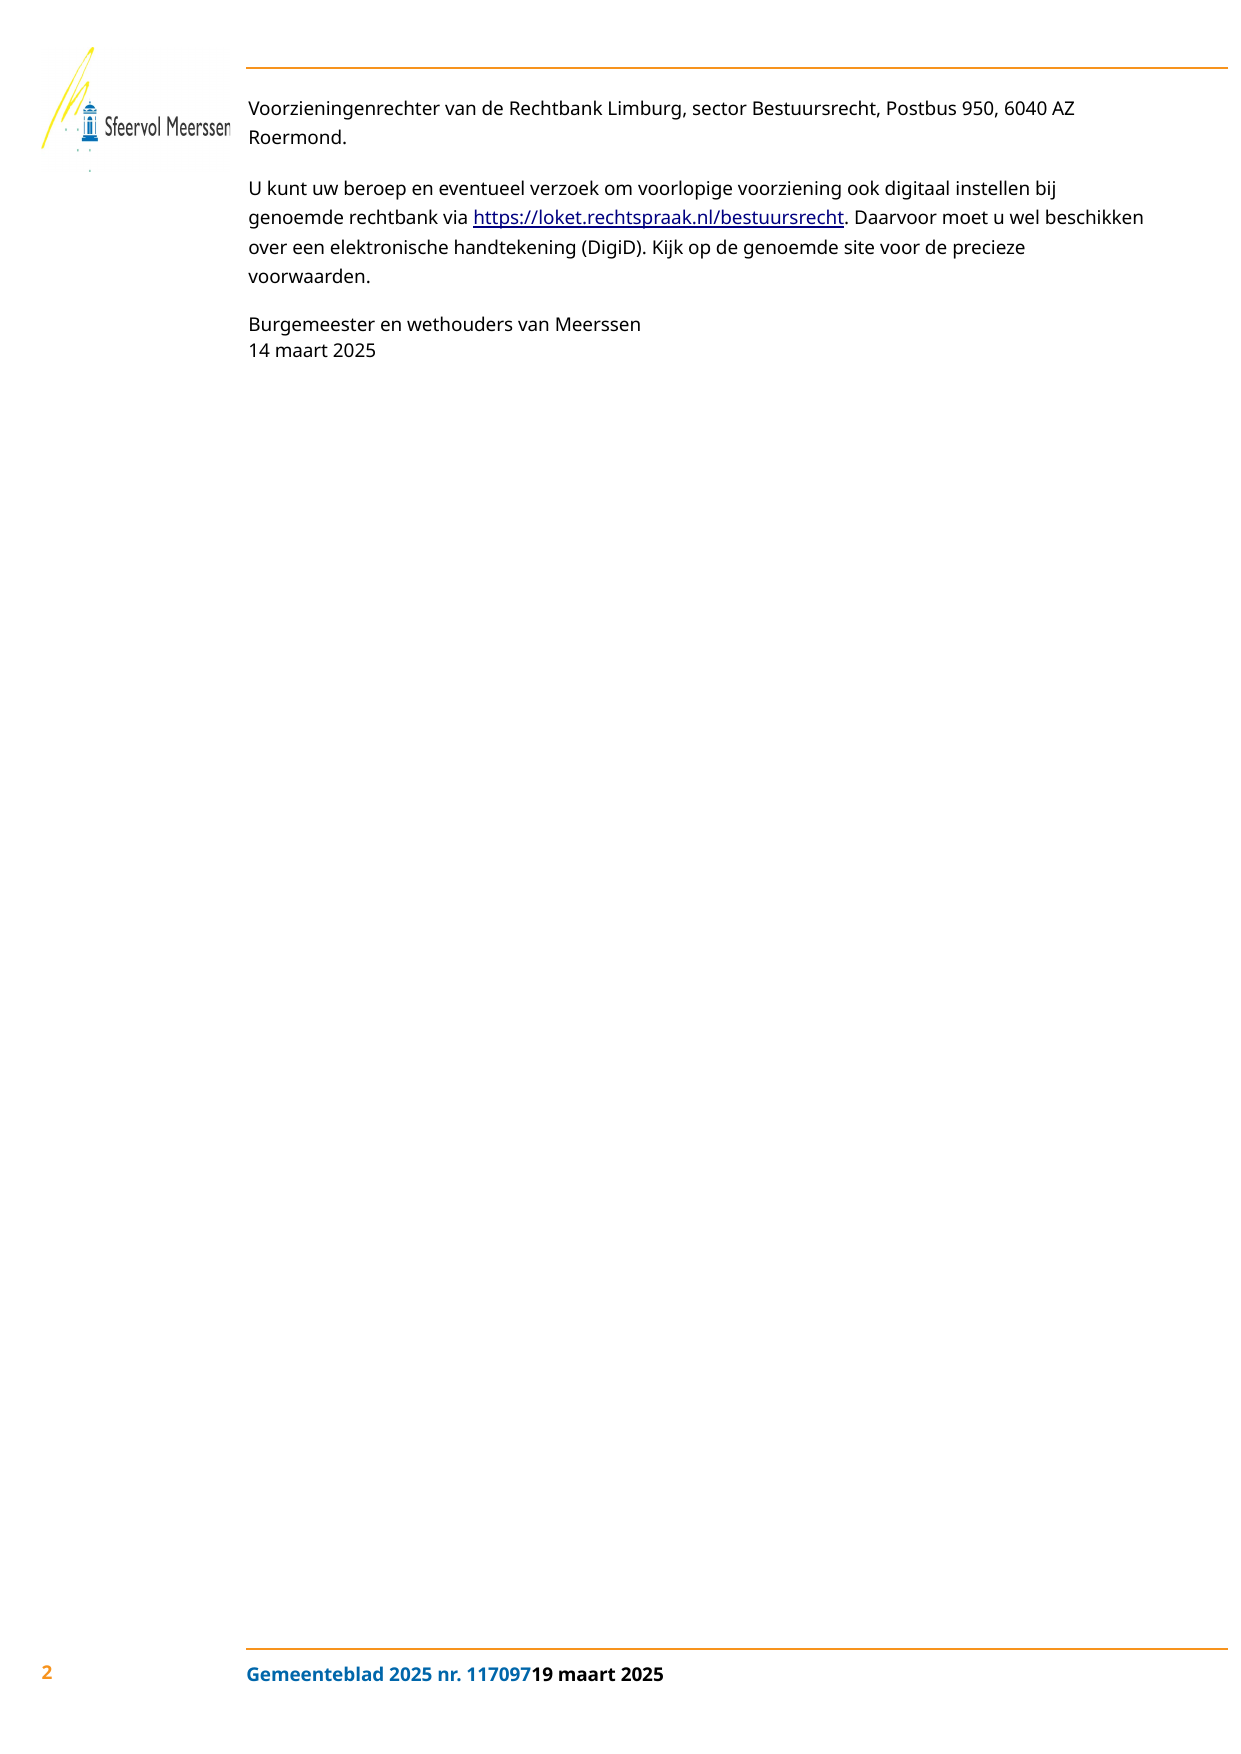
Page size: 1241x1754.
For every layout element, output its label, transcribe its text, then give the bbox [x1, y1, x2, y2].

text U kunt uw beroep en eventueel verzoek om voorlopige voorziening ook digitaal instellen bij genoemde rechtbank via https://loket.rechtspraak.nl/bestuursrecht. Daarvoor moet u wel beschikken over een elektronische handtekening (DigiD). Kijk op de genoemde site voor de precieze voorwaarden. [248, 175, 1152, 289]
text Burgemeester en wethouders van Meerssen [248, 311, 1152, 337]
text Voorzieningenrechter van de Rechtbank Limburg, sector Bestuursrecht, Postbus 950, 6040 AZ Roermond. [248, 95, 1152, 150]
picture [41, 47, 231, 172]
text 14 maart 2025 [248, 337, 1152, 363]
